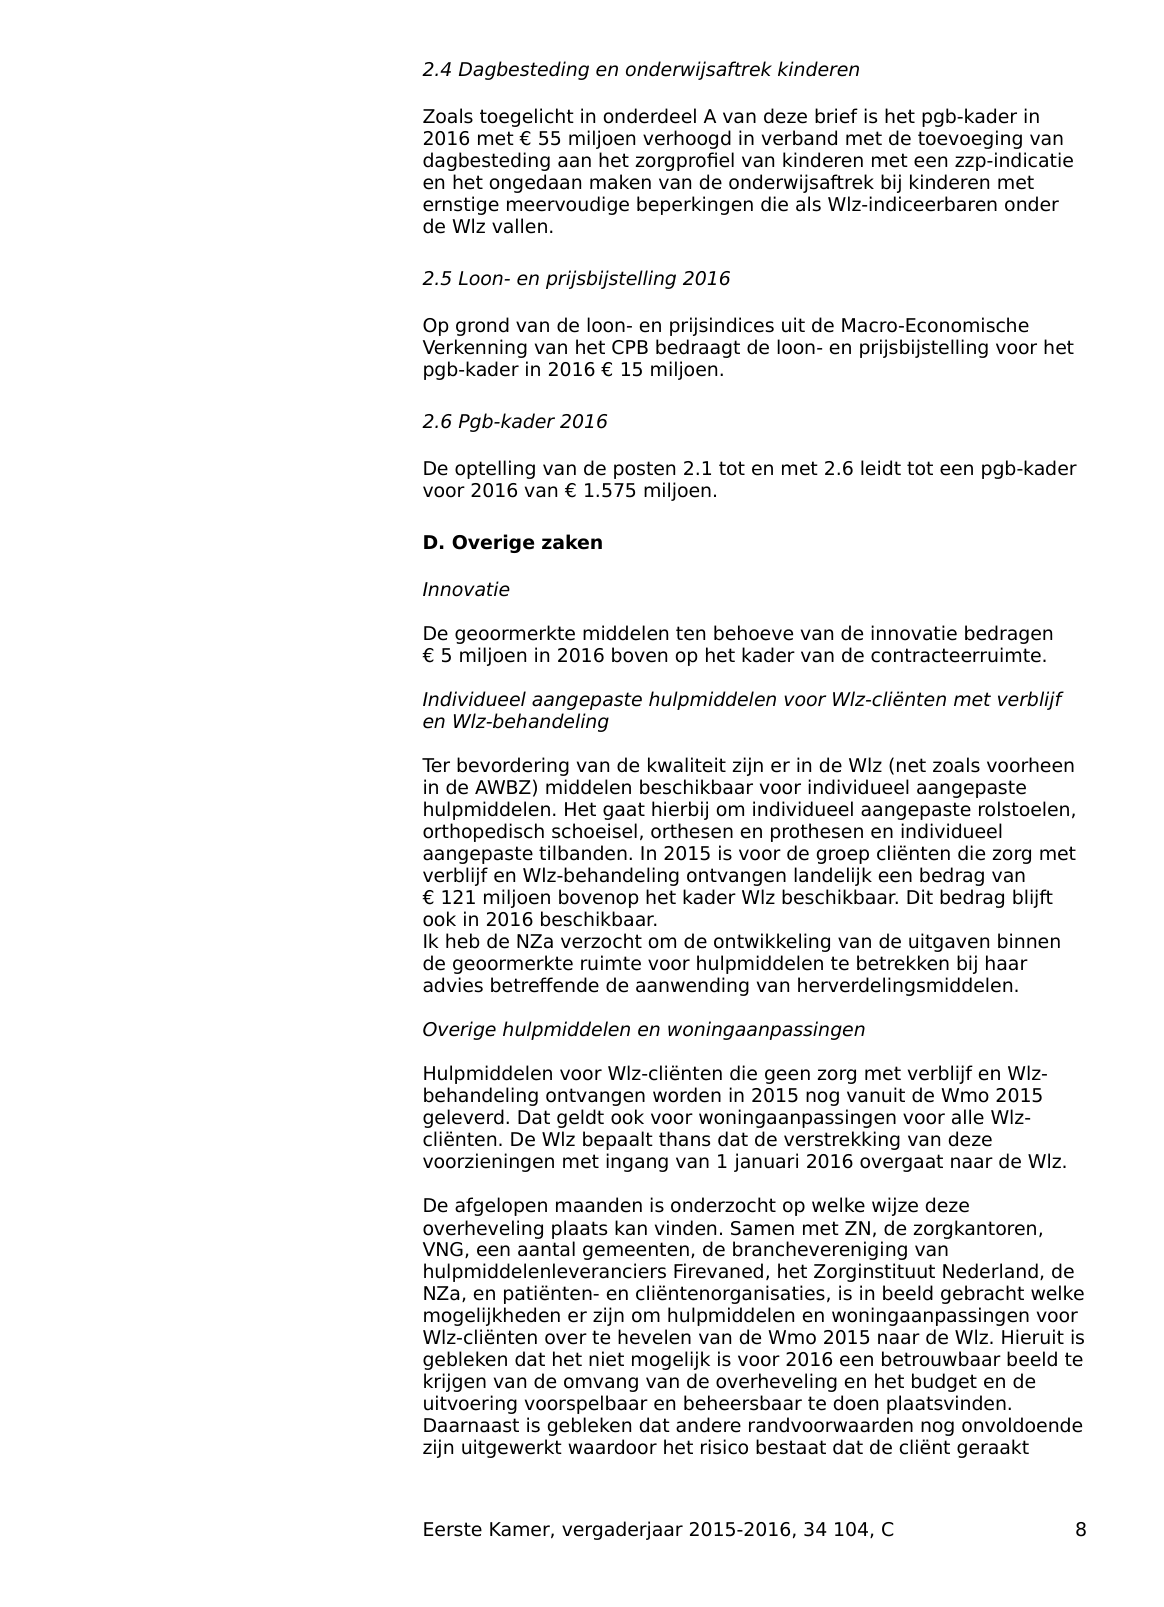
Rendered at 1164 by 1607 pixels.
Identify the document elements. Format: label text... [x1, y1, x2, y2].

text De geoormerkte middelen ten behoeve van de innovatie bedragen € 5 miljoen in 2016 boven op het kader van de contracteerruimte. [422, 623, 1087, 667]
subtitle Individueel aangepaste hulpmiddelen voor Wlz-cliënten met verblijf en Wlz-behandeling [422, 689, 1087, 733]
text De optelling van de posten 2.1 tot en met 2.6 leidt tot een pgb-kader voor 2016 van € 1.575 miljoen. [422, 458, 1087, 502]
subtitle 2.4 Dagbesteding en onderwijsaftrek kinderen [422, 59, 1087, 81]
subtitle 2.6 Pgb-kader 2016 [422, 411, 1087, 433]
subtitle D. Overige zaken [422, 532, 1087, 554]
text Zoals toegelicht in onderdeel A van deze brief is het pgb-kader in 2016 met € 55 miljoen verhoogd in verband met de toevoeging van dagbesteding aan het zorgprofiel van kinderen met een zzp-indicatie en het ongedaan maken van de onderwijsaftrek bij kinderen met ernstige meervoudige beperkingen die als Wlz-indiceerbaren onder de Wlz vallen. [422, 106, 1087, 238]
subtitle 2.5 Loon- en prijsbijstelling 2016 [422, 268, 1087, 290]
subtitle Innovatie [422, 579, 1087, 601]
text Op grond van de loon- en prijsindices uit de Macro-Economische Verkenning van het CPB bedraagt de loon- en prijsbijstelling voor het pgb-kader in 2016 € 15 miljoen. [422, 315, 1087, 381]
text Hulpmiddelen voor Wlz-cliënten die geen zorg met verblijf en Wlz-behandeling ontvangen worden in 2015 nog vanuit de Wmo 2015 geleverd. Dat geldt ook voor woningaanpassingen voor alle Wlz-cliënten. De Wlz bepaalt thans dat de verstrekking van deze voorzieningen met ingang van 1 januari 2016 overgaat naar de Wlz. [422, 1063, 1087, 1173]
text Ik heb de NZa verzocht om de ontwikkeling van de uitgaven binnen de geoormerkte ruimte voor hulpmiddelen te betrekken bij haar advies betreffende de aanwending van herverdelingsmiddelen. [422, 931, 1087, 997]
subtitle Overige hulpmiddelen en woningaanpassingen [422, 1019, 1087, 1041]
text De afgelopen maanden is onderzocht op welke wijze deze overheveling plaats kan vinden. Samen met ZN, de zorgkantoren, VNG, een aantal gemeenten, de branchevereniging van hulpmiddelenleveranciers Firevaned, het Zorginstituut Nederland, de NZa, en patiënten- en cliëntenorganisaties, is in beeld gebracht welke mogelijkheden er zijn om hulpmiddelen en woningaanpassingen voor Wlz-cliënten over te hevelen van de Wmo 2015 naar de Wlz. Hieruit is gebleken dat het niet mogelijk is voor 2016 een betrouwbaar beeld te krijgen van de omvang van de overheveling en het budget en de uitvoering voorspelbaar en beheersbaar te doen plaatsvinden. Daarnaast is gebleken dat andere randvoorwaarden nog onvoldoende zijn uitgewerkt waardoor het risico bestaat dat de cliënt geraakt [422, 1195, 1087, 1459]
text Ter bevordering van de kwaliteit zijn er in de Wlz (net zoals voorheen in de AWBZ) middelen beschikbaar voor individueel aangepaste hulpmiddelen. Het gaat hierbij om individueel aangepaste rolstoelen, orthopedisch schoeisel, orthesen en prothesen en individueel aangepaste tilbanden. In 2015 is voor de groep cliënten die zorg met verblijf en Wlz-behandeling ontvangen landelijk een bedrag van € 121 miljoen bovenop het kader Wlz beschikbaar. Dit bedrag blijft ook in 2016 beschikbaar. [422, 755, 1087, 931]
